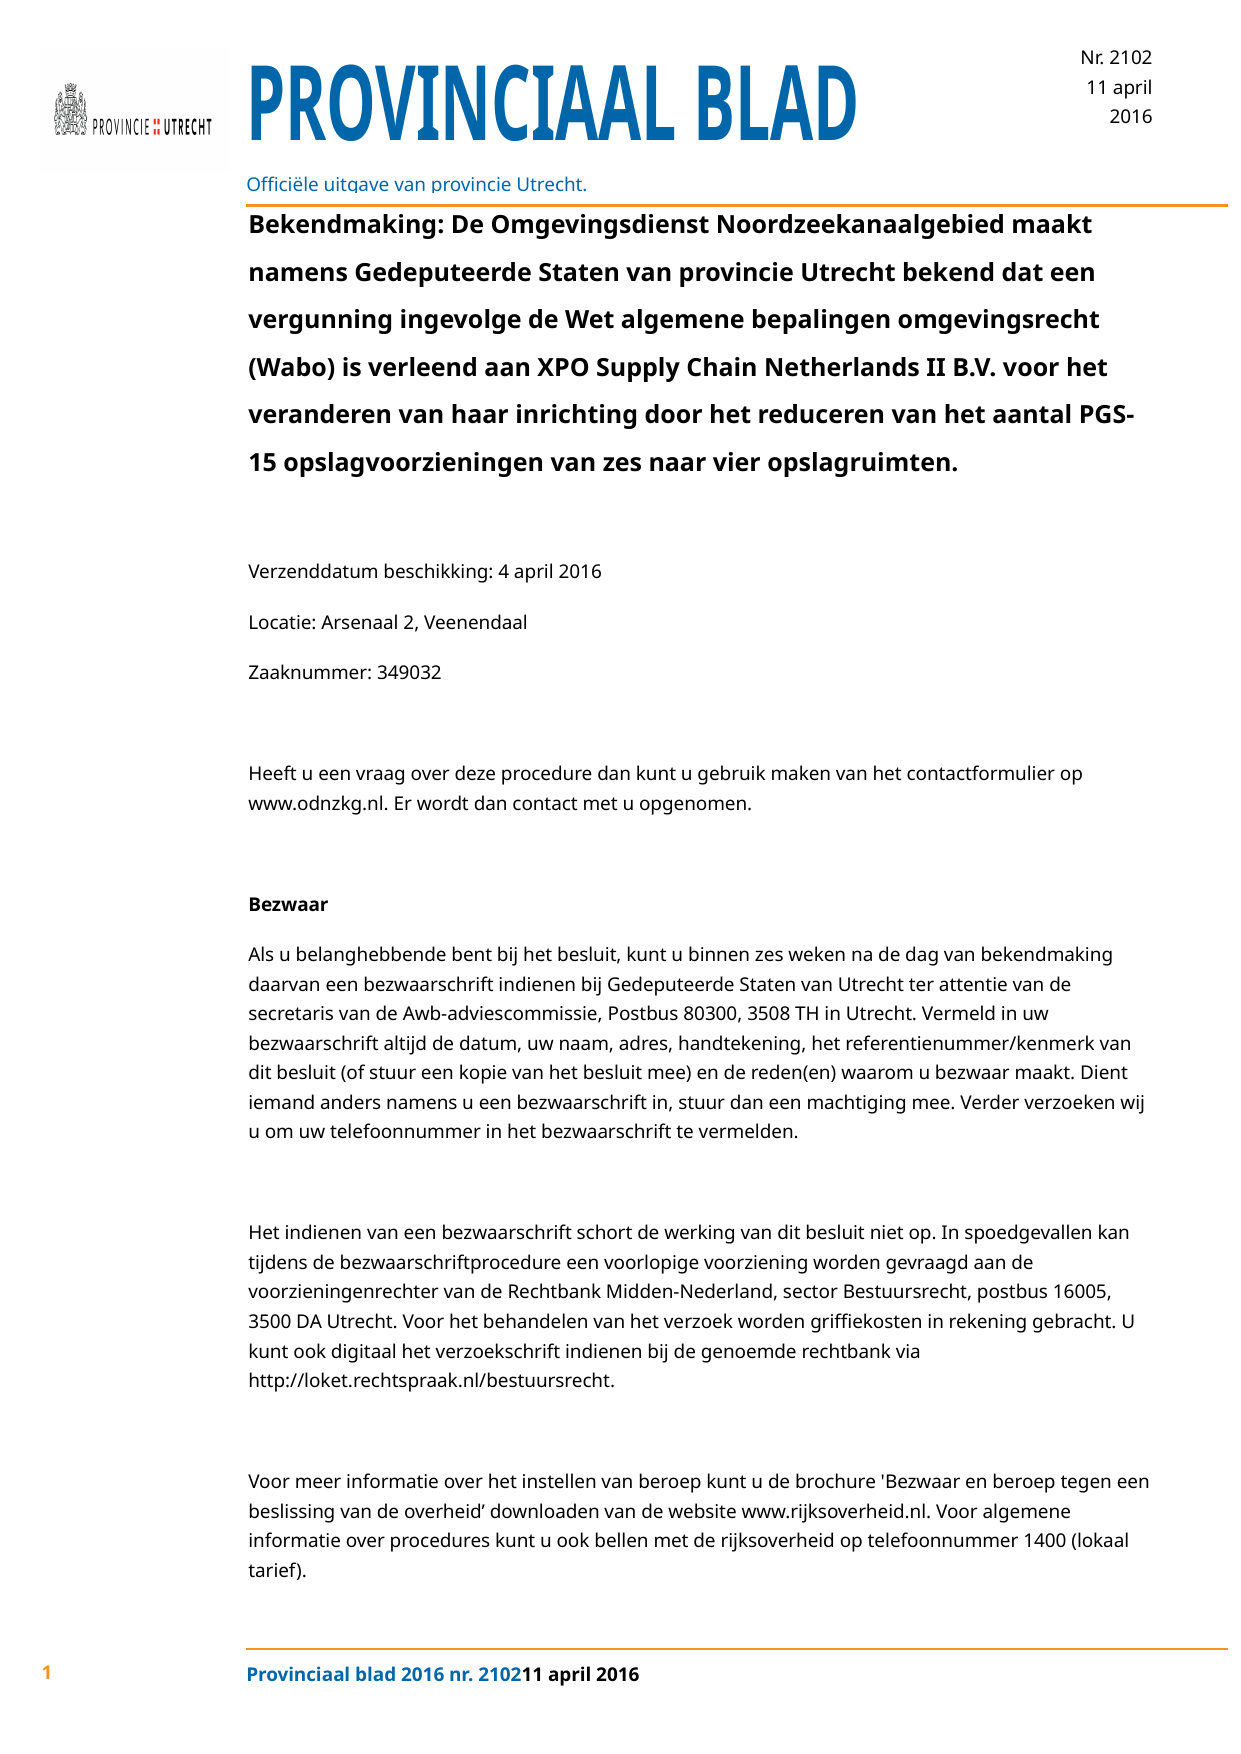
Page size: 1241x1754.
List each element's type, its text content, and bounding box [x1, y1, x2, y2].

text Het indienen van een bezwaarschrift schort de werking van dit besluit niet op. In spoedgevallen kan tijdens de bezwaarschriftprocedure een voorlopige voorziening worden gevraagd aan de voorzieningenrechter van de Rechtbank Midden-Nederland, sector Bestuursrecht, postbus 16005, 3500 DA Utrecht. Voor het behandelen van het verzoek worden griffiekosten in rekening gebracht. U kunt ook digitaal het verzoekschrift indienen bij de genoemde rechtbank via http://loket.rechtspraak.nl/bestuursrecht. [248, 1219, 1152, 1393]
text Heeft u een vraag over deze procedure dan kunt u gebruik maken van het contactformulier op www.odnzkg.nl. Er wordt dan contact met u opgenomen. [248, 760, 1152, 816]
text Zaaknummer: 349032 [248, 659, 1152, 685]
text Locatie: Arsenaal 2, Veenendaal [248, 609, 1152, 635]
text Bekendmaking: De Omgevingsdienst Noordzeekanaalgebied maakt namens Gedeputeerde Staten van provincie Utrecht bekend dat een vergunning ingevolge de Wet algemene bepalingen omgevingsrecht (Wabo) is verleend aan XPO Supply Chain Netherlands II B.V. voor het veranderen van haar inrichting door het reduceren van het aantal PGS-15 opslagvoorzieningen van zes naar vier opslagruimten. [248, 207, 1152, 479]
text Verzenddatum beschikking: 4 april 2016 [248, 559, 1152, 584]
picture [41, 47, 231, 172]
text Als u belanghebbende bent bij het besluit, kunt u binnen zes weken na de dag van bekendmaking daarvan een bezwaarschrift indienen bij Gedeputeerde Staten van Utrecht ter attentie van de secretaris van de Awb-adviescommissie, Postbus 80300, 3508 TH in Utrecht. Vermeld in uw bezwaarschrift altijd de datum, uw naam, adres, handtekening, het referentienummer/kenmerk van dit besluit (of stuur een kopie van het besluit mee) en de reden(en) waarom u bezwaar maakt. Dient iemand anders namens u een bezwaarschrift in, stuur dan een machtiging mee. Verder verzoeken wij u om uw telefoonnummer in het bezwaarschrift te vermelden. [248, 941, 1152, 1144]
text Voor meer informatie over het instellen van beroep kunt u de brochure 'Bezwaar en beroep tegen een beslissing van de overheid’ downloaden van de website www.rijksoverheid.nl. Voor algemene informatie over procedures kunt u ook bellen met de rijksoverheid op telefoonnummer 1400 (lokaal tarief). [248, 1468, 1152, 1583]
text Bezwaar [248, 891, 1152, 917]
